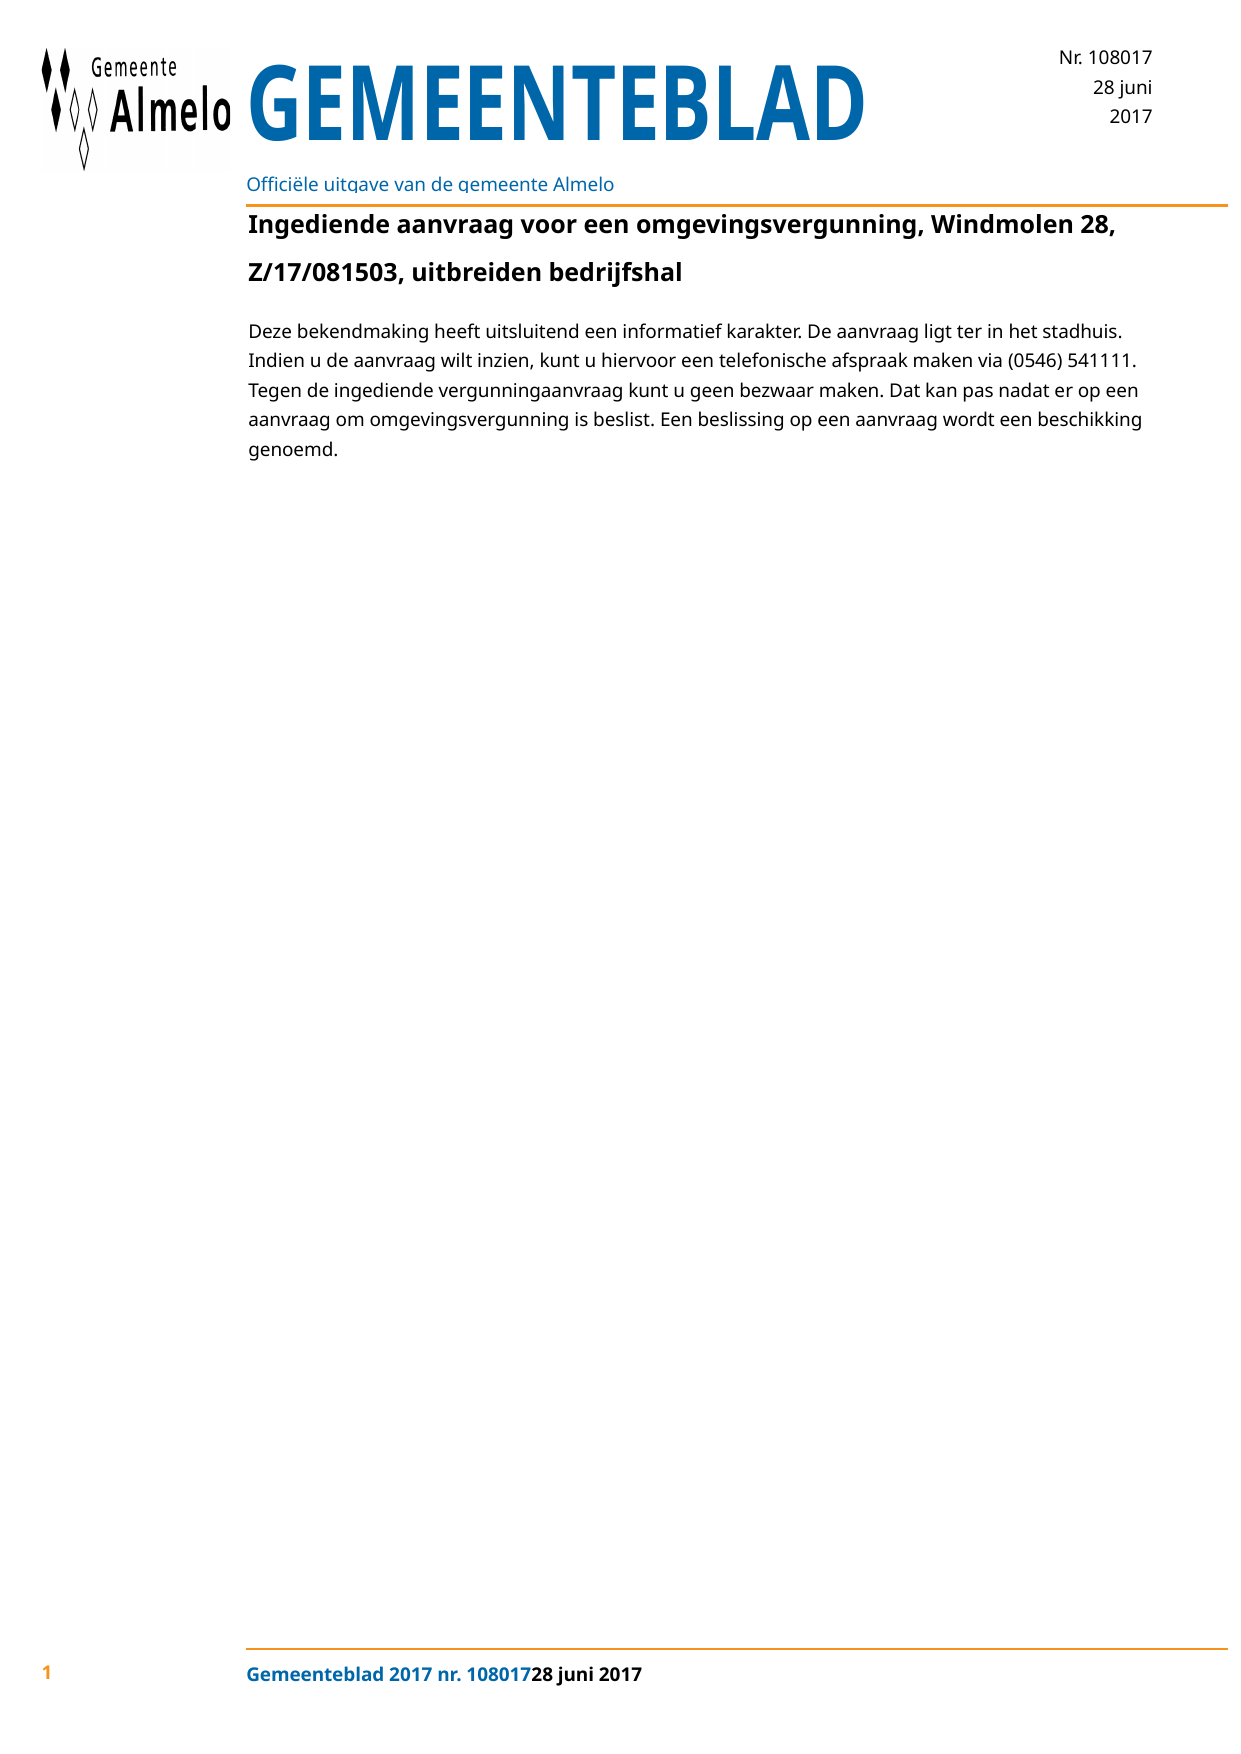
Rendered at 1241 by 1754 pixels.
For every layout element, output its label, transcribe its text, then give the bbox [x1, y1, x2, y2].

text Ingediende aanvraag voor een omgevingsvergunning, Windmolen 28, Z/17/081503, uitbreiden bedrijfshal [248, 207, 1152, 288]
text Deze bekendmaking heeft uitsluitend een informatief karakter. De aanvraag ligt ter in het stadhuis. Indien u de aanvraag wilt inzien, kunt u hiervoor een telefonische afspraak maken via (0546) 541111. Tegen de ingediende vergunningaanvraag kunt u geen bezwaar maken. Dat kan pas nadat er op een aanvraag om omgevingsvergunning is beslist. Een beslissing op een aanvraag wordt een beschikking genoemd. [248, 318, 1152, 462]
picture [41, 47, 231, 172]
